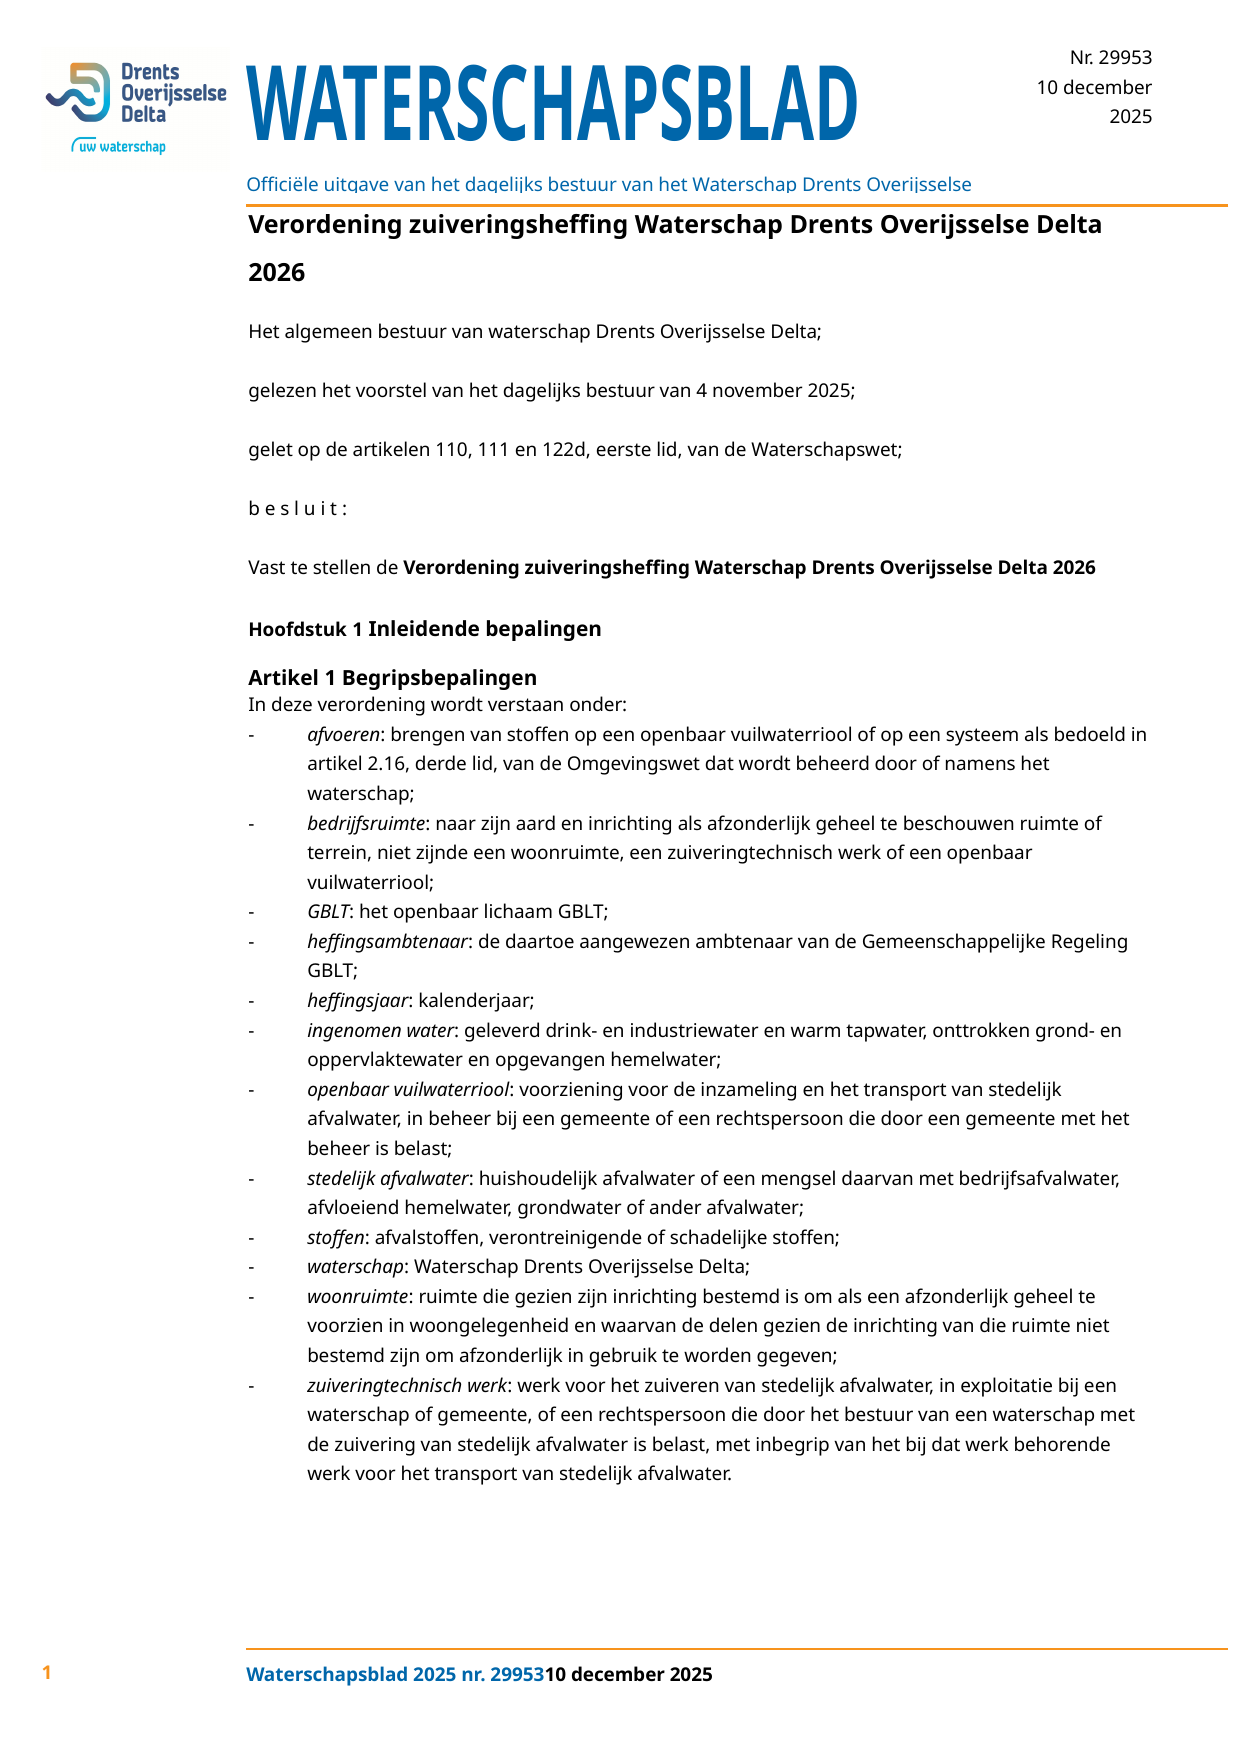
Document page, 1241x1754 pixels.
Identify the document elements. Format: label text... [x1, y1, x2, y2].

list afvoeren: brengen van stoffen op een openbaar vuilwaterriool of op een systeem als bedoeld in artikel 2.16, derde lid, van de Omgevingswet dat wordt beheerd door of namens het waterschap; [248, 721, 1152, 806]
text b e s l u i t : [248, 495, 1152, 521]
list stedelijk afvalwater: huishoudelijk afvalwater of een mengsel daarvan met bedrijfsafvalwater, afvloeiend hemelwater, grondwater of ander afvalwater; [248, 1165, 1152, 1220]
text gelet op de artikelen 110, 111 en 122d, eerste lid, van de Waterschapswet; [248, 436, 1152, 462]
list ingenomen water: geleverd drink- en industriewater en warm tapwater, onttrokken grond- en oppervlaktewater en opgevangen hemelwater; [248, 1017, 1152, 1072]
text gelezen het voorstel van het dagelijks bestuur van 4 november 2025; [248, 377, 1152, 403]
text Het algemeen bestuur van waterschap Drents Overijsselse Delta; [248, 318, 1152, 344]
list zuiveringtechnisch werk: werk voor het zuiveren van stedelijk afvalwater, in exploitatie bij een waterschap of gemeente, of een rechtspersoon die door het bestuur van een waterschap met de zuivering van stedelijk afvalwater is belast, met inbegrip van het bij dat werk behorende werk voor het transport van stedelijk afvalwater. [248, 1372, 1152, 1486]
text Vast te stellen de Verordening zuiveringsheffing Waterschap Drents Overijsselse Delta 2026 [248, 554, 1152, 580]
list openbaar vuilwaterriool: voorziening voor de inzameling en het transport van stedelijk afvalwater, in beheer bij een gemeente of een rechtspersoon die door een gemeente met het beheer is belast; [248, 1076, 1152, 1161]
list waterschap: Waterschap Drents Overijsselse Delta; [248, 1253, 1152, 1279]
list heffingsjaar: kalenderjaar; [248, 987, 1152, 1013]
text In deze verordening wordt verstaan onder: [248, 691, 1152, 717]
picture [41, 47, 231, 172]
text Artikel 1 Begripsbepalingen [248, 663, 1152, 691]
list bedrijfsruimte: naar zijn aard en inrichting als afzonderlijk geheel te beschouwen ruimte of terrein, niet zijnde een woonruimte, een zuiveringtechnisch werk of een openbaar vuilwaterriool; [248, 810, 1152, 895]
list GBLT: het openbaar lichaam GBLT; [248, 898, 1152, 924]
text Verordening zuiveringsheffing Waterschap Drents Overijsselse Delta 2026 [248, 207, 1152, 288]
list woonruimte: ruimte die gezien zijn inrichting bestemd is om als een afzonderlijk geheel te voorzien in woongelegenheid en waarvan de delen gezien de inrichting van die ruimte niet bestemd zijn om afzonderlijk in gebruik te worden gegeven; [248, 1283, 1152, 1368]
text Hoofdstuk 1 Inleidende bepalingen [248, 614, 1152, 642]
list heffingsambtenaar: de daartoe aangewezen ambtenaar van de Gemeenschappelijke Regeling GBLT; [248, 928, 1152, 983]
list stoffen: afvalstoffen, verontreinigende of schadelijke stoffen; [248, 1224, 1152, 1250]
